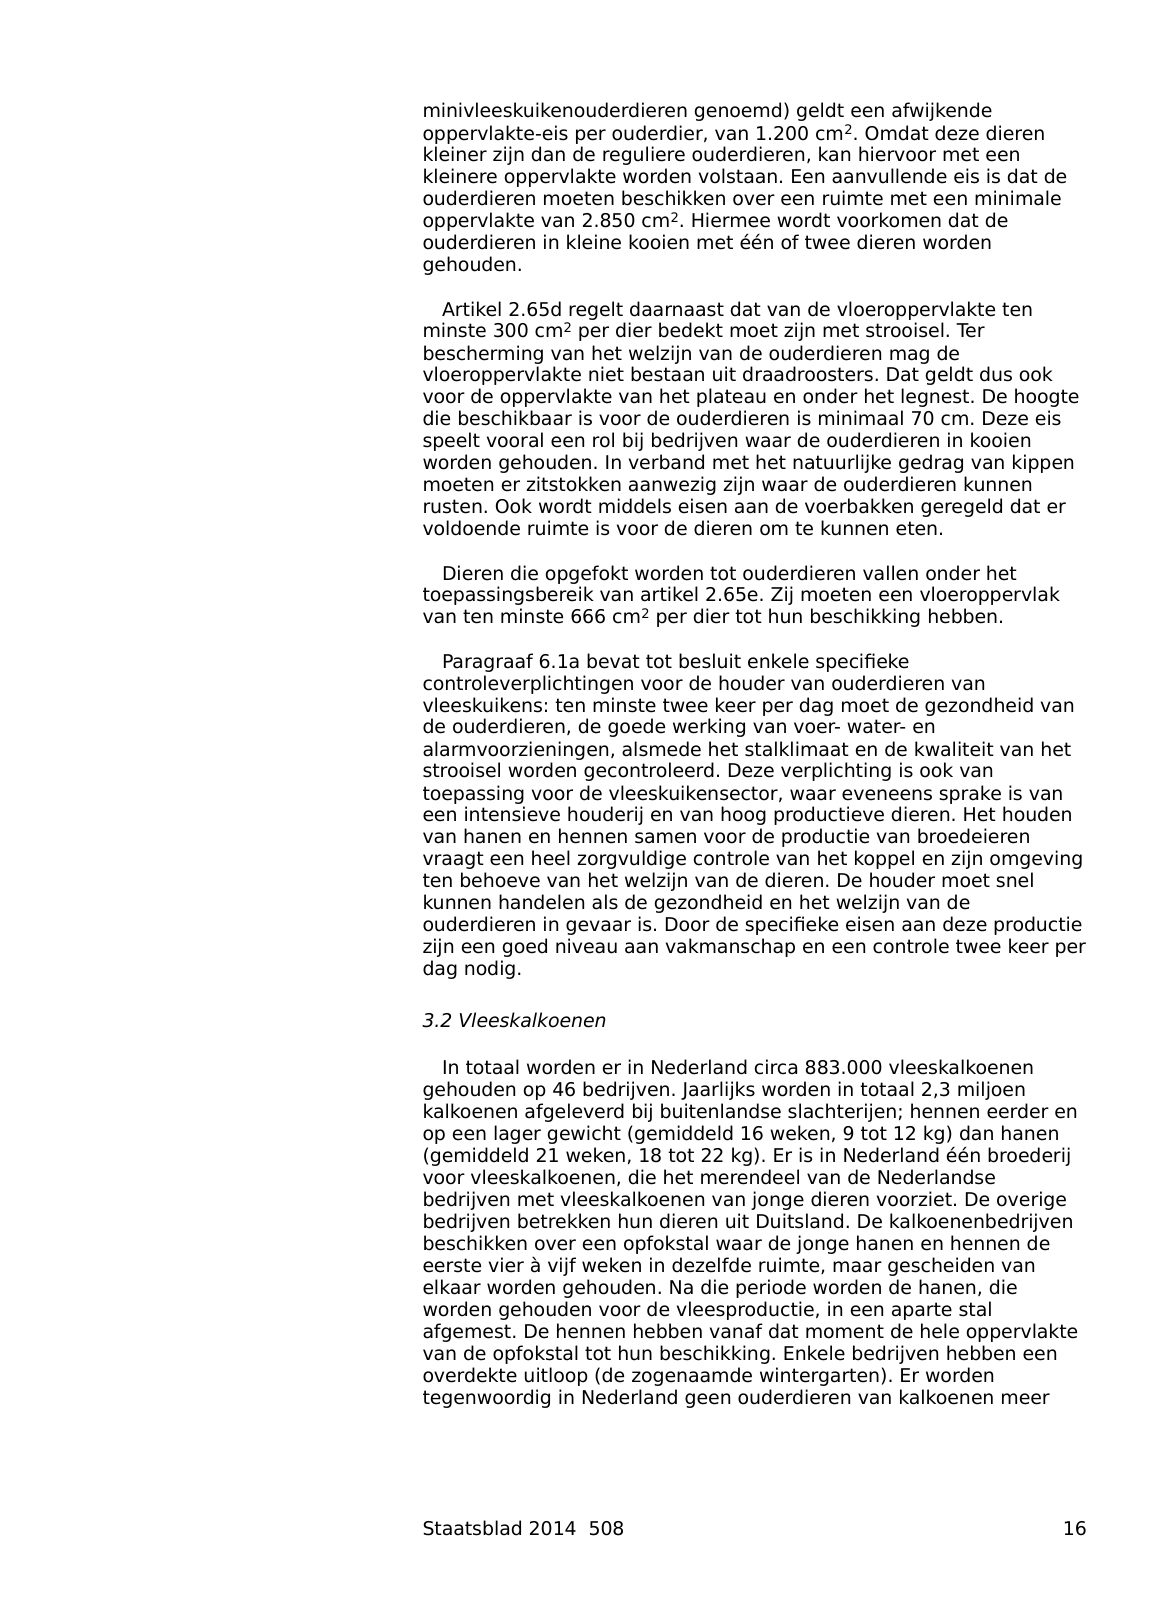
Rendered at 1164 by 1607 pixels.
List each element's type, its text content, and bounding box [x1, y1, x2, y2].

text Dieren die opgefokt worden tot ouderdieren vallen onder het toepassingsbereik van artikel 2.65e. Zij moeten een vloeroppervlak van ten minste 666 cm2 per dier tot hun beschikking hebben. [422, 562, 1087, 628]
text Artikel 2.65d regelt daarnaast dat van de vloeroppervlakte ten minste 300 cm2 per dier bedekt moet zijn met strooisel. Ter bescherming van het welzijn van de ouderdieren mag de vloeroppervlakte niet bestaan uit draadroosters. Dat geldt dus ook voor de oppervlakte van het plateau en onder het legnest. De hoogte die beschikbaar is voor de ouderdieren is minimaal 70 cm. Deze eis speelt vooral een rol bij bedrijven waar de ouderdieren in kooien worden gehouden. In verband met het natuurlijke gedrag van kippen moeten er zitstokken aanwezig zijn waar de ouderdieren kunnen rusten. Ook wordt middels eisen aan de voerbakken geregeld dat er voldoende ruimte is voor de dieren om te kunnen eten. [422, 298, 1087, 540]
subtitle 3.2 Vleeskalkoenen [422, 1010, 1087, 1032]
text Paragraaf 6.1a bevat tot besluit enkele specifieke controleverplichtingen voor de houder van ouderdieren van vleeskuikens: ten minste twee keer per dag moet de gezondheid van de ouderdieren, de goede werking van voer- water- en alarmvoorzieningen, alsmede het stalklimaat en de kwaliteit van het strooisel worden gecontroleerd. Deze verplichting is ook van toepassing voor de vleeskuikensector, waar eveneens sprake is van een intensieve houderij en van hoog productieve dieren. Het houden van hanen en hennen samen voor de productie van broedeieren vraagt een heel zorgvuldige controle van het koppel en zijn omgeving ten behoeve van het welzijn van de dieren. De houder moet snel kunnen handelen als de gezondheid en het welzijn van de ouderdieren in gevaar is. Door de specifieke eisen aan deze productie zijn een goed niveau aan vakmanschap en een controle twee keer per dag nodig. [422, 651, 1087, 980]
text In totaal worden er in Nederland circa 883.000 vleeskalkoenen gehouden op 46 bedrijven. Jaarlijks worden in totaal 2,3 miljoen kalkoenen afgeleverd bij buitenlandse slachterijen; hennen eerder en op een lager gewicht (gemiddeld 16 weken, 9 tot 12 kg) dan hanen (gemiddeld 21 weken, 18 tot 22 kg). Er is in Nederland één broederij voor vleeskalkoenen, die het merendeel van de Nederlandse bedrijven met vleeskalkoenen van jonge dieren voorziet. De overige bedrijven betrekken hun dieren uit Duitsland. De kalkoenenbedrijven beschikken over een opfokstal waar de jonge hanen en hennen de eerste vier à vijf weken in dezelfde ruimte, maar gescheiden van elkaar worden gehouden. Na die periode worden de hanen, die worden gehouden voor de vleesproductie, in een aparte stal afgemest. De hennen hebben vanaf dat moment de hele oppervlakte van de opfokstal tot hun beschikking. Enkele bedrijven hebben een overdekte uitloop (de zogenaamde wintergarten). Er worden tegenwoordig in Nederland geen ouderdieren van kalkoenen meer [422, 1057, 1087, 1409]
text minivleeskuikenouderdieren genoemd) geldt een afwijkende oppervlakte-eis per ouderdier, van 1.200 cm2. Omdat deze dieren kleiner zijn dan de reguliere ouderdieren, kan hiervoor met een kleinere oppervlakte worden volstaan. Een aanvullende eis is dat de ouderdieren moeten beschikken over een ruimte met een minimale oppervlakte van 2.850 cm2. Hiermee wordt voorkomen dat de ouderdieren in kleine kooien met één of twee dieren worden gehouden. [422, 100, 1087, 276]
